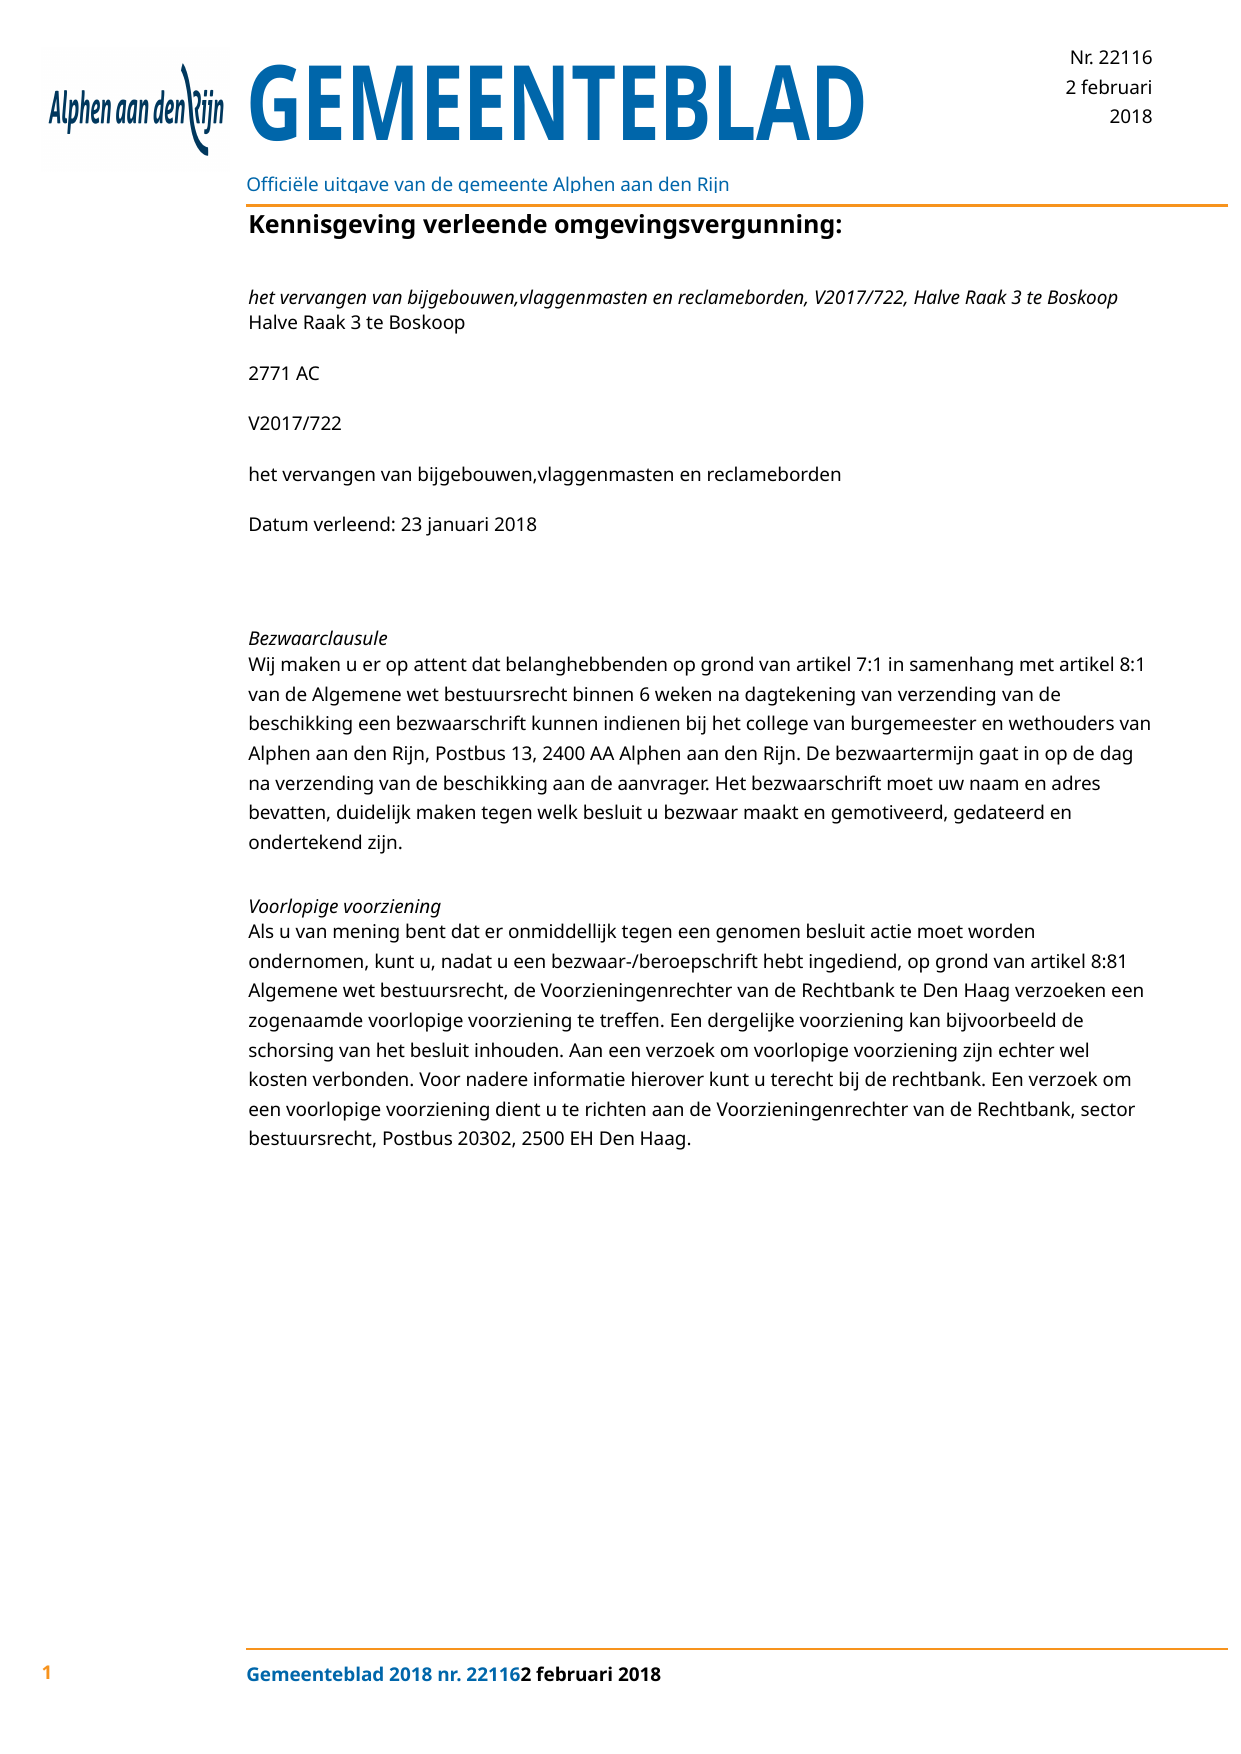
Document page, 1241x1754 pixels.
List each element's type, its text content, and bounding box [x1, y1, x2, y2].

text 2771 AC [248, 360, 1152, 386]
text het vervangen van bijgebouwen,vlaggenmasten en reclameborden, V2017/722, Halve Raak 3 te Boskoop [248, 284, 1152, 309]
picture [41, 47, 231, 172]
text Kennisgeving verleende omgevingsvergunning: [248, 207, 1152, 241]
text Halve Raak 3 te Boskoop [248, 309, 1152, 335]
text Als u van mening bent dat er onmiddellijk tegen een genomen besluit actie moet worden ondernomen, kunt u, nadat u een bezwaar-/beroepschrift hebt ingediend, op grond van artikel 8:81 Algemene wet bestuursrecht, de Voorzieningenrechter van de Rechtbank te Den Haag verzoeken een zogenaamde voorlopige voorziening te treffen. Een dergelijke voorziening kan bijvoorbeeld de schorsing van het besluit inhouden. Aan een verzoek om voorlopige voorziening zijn echter wel kosten verbonden. Voor nadere informatie hierover kunt u terecht bij de rechtbank. Een verzoek om een voorlopige voorziening dient u te richten aan de Voorzieningenrechter van de Rechtbank, sector bestuursrecht, Postbus 20302, 2500 EH Den Haag. [248, 918, 1152, 1151]
text Wij maken u er op attent dat belanghebbenden op grond van artikel 7:1 in samenhang met artikel 8:1 van de Algemene wet bestuursrecht binnen 6 weken na dagtekening van verzending van de beschikking een bezwaarschrift kunnen indienen bij het college van burgemeester en wethouders van Alphen aan den Rijn, Postbus 13, 2400 AA Alphen aan den Rijn. De bezwaartermijn gaat in op de dag na verzending van de beschikking aan de aanvrager. Het bezwaarschrift moet uw naam en adres bevatten, duidelijk maken tegen welk besluit u bezwaar maakt en gemotiveerd, gedateerd en ondertekend zijn. [248, 651, 1152, 854]
text Datum verleend: 23 januari 2018 [248, 511, 1152, 537]
text het vervangen van bijgebouwen,vlaggenmasten en reclameborden [248, 461, 1152, 487]
text V2017/722 [248, 410, 1152, 436]
text Voorlopige voorziening [248, 893, 1152, 918]
text Bezwaarclausule [248, 626, 1152, 651]
